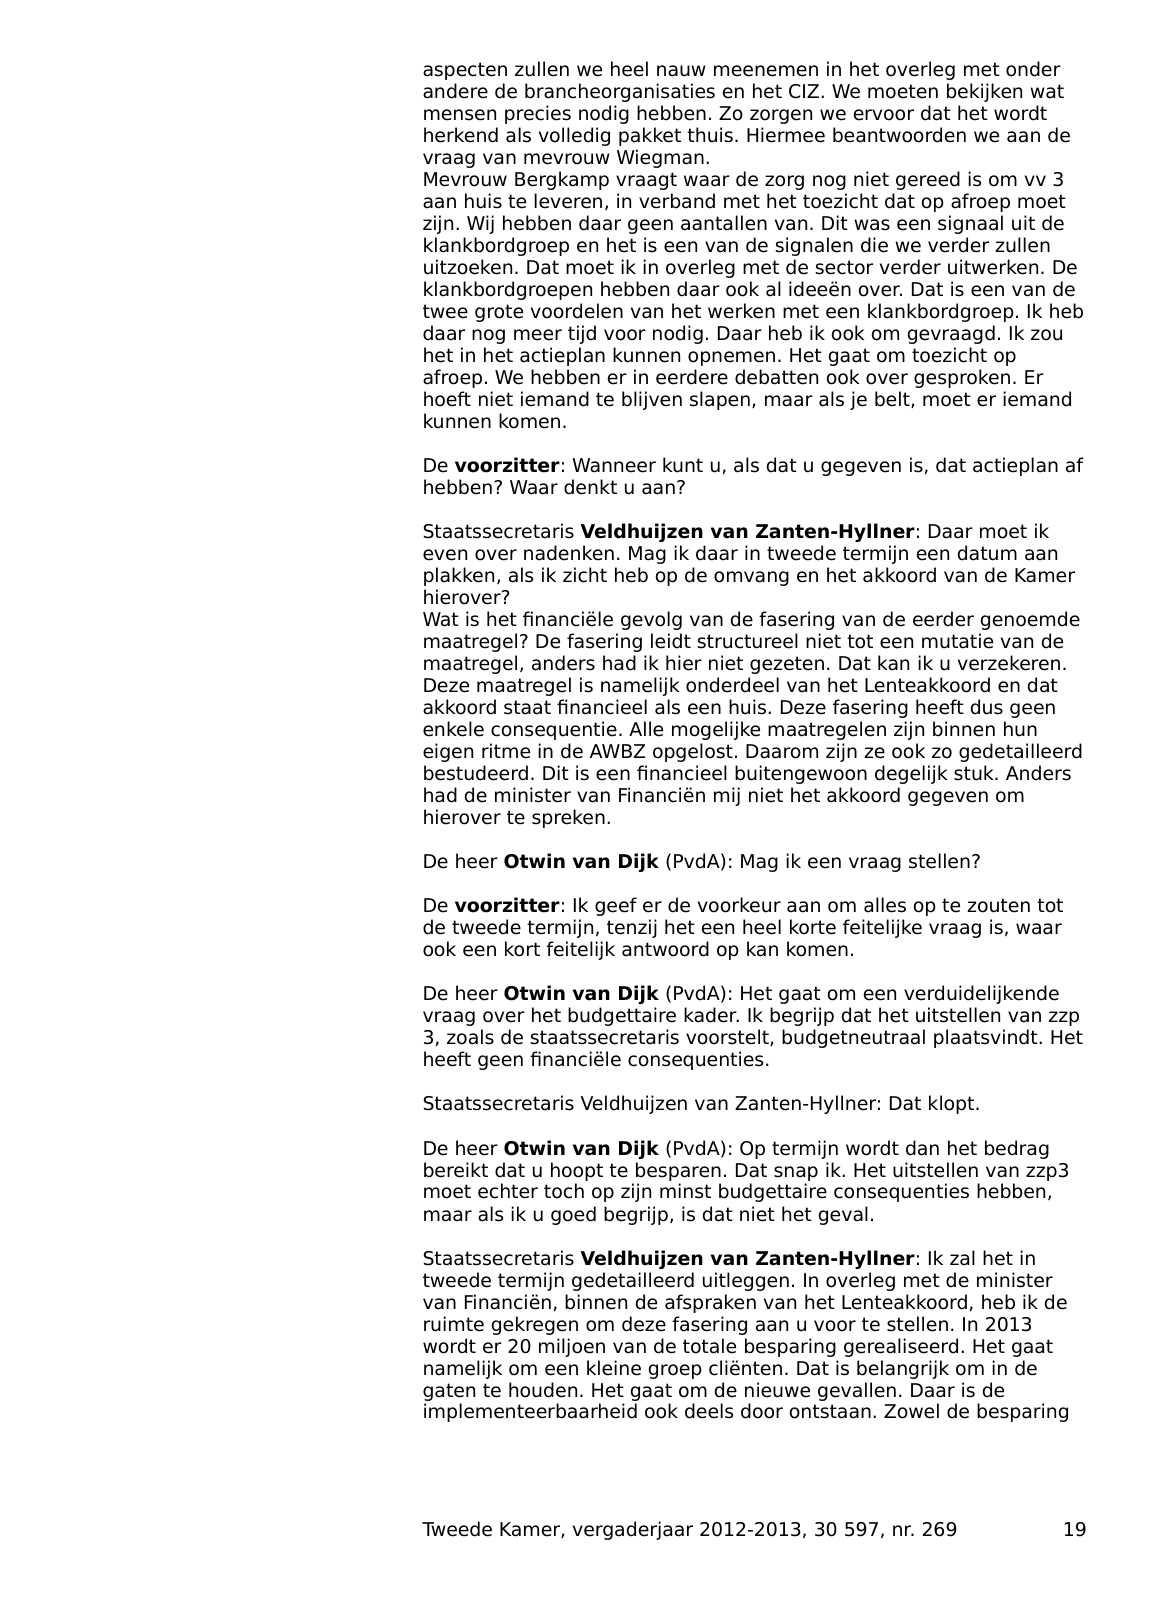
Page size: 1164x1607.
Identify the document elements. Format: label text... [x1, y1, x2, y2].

text Staatssecretaris Veldhuijzen van Zanten-Hyllner: Daar moet ik even over nadenken. Mag ik daar in tweede termijn een datum aan plakken, als ik zicht heb op de omvang en het akkoord van de Kamer hierover? [422, 521, 1087, 609]
text Mevrouw Bergkamp vraagt waar de zorg nog niet gereed is om vv 3 aan huis te leveren, in verband met het toezicht dat op afroep moet zijn. Wij hebben daar geen aantallen van. Dit was een signaal uit de klankbordgroep en het is een van de signalen die we verder zullen uitzoeken. Dat moet ik in overleg met de sector verder uitwerken. De klankbordgroepen hebben daar ook al ideeën over. Dat is een van de twee grote voordelen van het werken met een klankbordgroep. Ik heb daar nog meer tijd voor nodig. Daar heb ik ook om gevraagd. Ik zou het in het actieplan kunnen opnemen. Het gaat om toezicht op afroep. We hebben er in eerdere debatten ook over gesproken. Er hoeft niet iemand te blijven slapen, maar als je belt, moet er iemand kunnen komen. [422, 169, 1087, 433]
text De heer Otwin van Dijk (PvdA): Mag ik een vraag stellen? [422, 851, 1087, 873]
text aspecten zullen we heel nauw meenemen in het overleg met onder andere de brancheorganisaties en het CIZ. We moeten bekijken wat mensen precies nodig hebben. Zo zorgen we ervoor dat het wordt herkend als volledig pakket thuis. Hiermee beantwoorden we aan de vraag van mevrouw Wiegman. [422, 59, 1087, 169]
text De voorzitter: Ik geef er de voorkeur aan om alles op te zouten tot de tweede termijn, tenzij het een heel korte feitelijke vraag is, waar ook een kort feitelijk antwoord op kan komen. [422, 895, 1087, 961]
text Wat is het financiële gevolg van de fasering van de eerder genoemde maatregel? De fasering leidt structureel niet tot een mutatie van de maatregel, anders had ik hier niet gezeten. Dat kan ik u verzekeren. Deze maatregel is namelijk onderdeel van het Lenteakkoord en dat akkoord staat financieel als een huis. Deze fasering heeft dus geen enkele consequentie. Alle mogelijke maatregelen zijn binnen hun eigen ritme in de AWBZ opgelost. Daarom zijn ze ook zo gedetailleerd bestudeerd. Dit is een financieel buitengewoon degelijk stuk. Anders had de minister van Financiën mij niet het akkoord gegeven om hierover te spreken. [422, 609, 1087, 829]
text Staatssecretaris Veldhuijzen van Zanten-Hyllner: Ik zal het in tweede termijn gedetailleerd uitleggen. In overleg met de minister van Financiën, binnen de afspraken van het Lenteakkoord, heb ik de ruimte gekregen om deze fasering aan u voor te stellen. In 2013 wordt er 20 miljoen van de totale besparing gerealiseerd. Het gaat namelijk om een kleine groep cliënten. Dat is belangrijk om in de gaten te houden. Het gaat om de nieuwe gevallen. Daar is de implementeerbaarheid ook deels door ontstaan. Zowel de besparing [422, 1248, 1087, 1423]
text De heer Otwin van Dijk (PvdA): Op termijn wordt dan het bedrag bereikt dat u hoopt te besparen. Dat snap ik. Het uitstellen van zzp3 moet echter toch op zijn minst budgettaire consequenties hebben, maar als ik u goed begrijp, is dat niet het geval. [422, 1137, 1087, 1225]
text De voorzitter: Wanneer kunt u, als dat u gegeven is, dat actieplan af hebben? Waar denkt u aan? [422, 455, 1087, 499]
text De heer Otwin van Dijk (PvdA): Het gaat om een verduidelijkende vraag over het budgettaire kader. Ik begrijp dat het uitstellen van zzp 3, zoals de staatssecretaris voorstelt, budgetneutraal plaatsvindt. Het heeft geen financiële consequenties. [422, 983, 1087, 1071]
text Staatssecretaris Veldhuijzen van Zanten-Hyllner: Dat klopt. [422, 1093, 1087, 1115]
